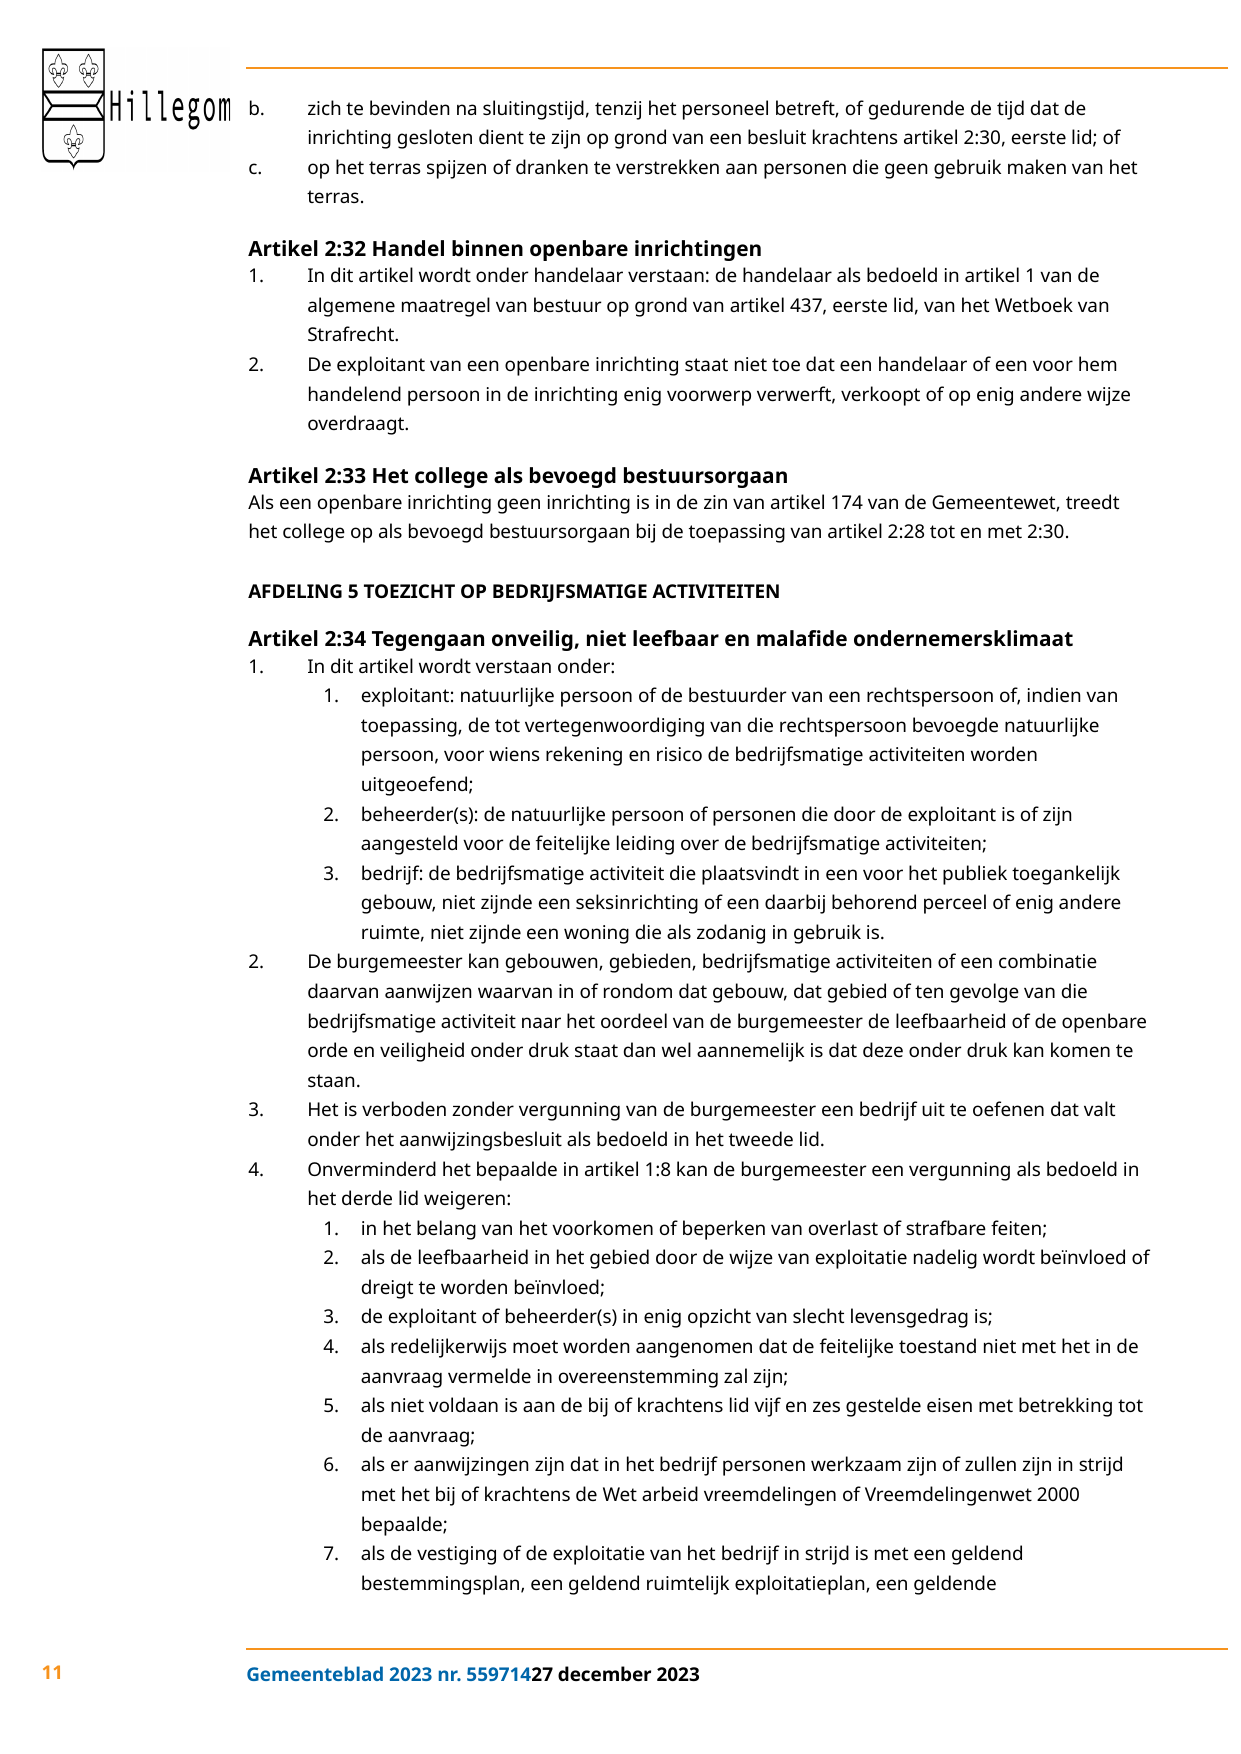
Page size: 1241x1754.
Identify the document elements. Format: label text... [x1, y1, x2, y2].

list als de leefbaarheid in het gebied door de wijze van exploitatie nadelig wordt beïnvloed of dreigt te worden beïnvloed; [323, 1244, 1152, 1300]
list als er aanwijzingen zijn dat in het bedrijf personen werkzaam zijn of zullen zijn in strijd met het bij of krachtens de Wet arbeid vreemdelingen of Vreemdelingenwet 2000 bepaalde; [323, 1452, 1152, 1537]
list als niet voldaan is aan de bij of krachtens lid vijf en zes gestelde eisen met betrekking tot de aanvraag; [323, 1392, 1152, 1448]
list Het is verboden zonder vergunning van de burgemeester een bedrijf uit te oefenen dat valt onder het aanwijzingsbesluit als bedoeld in het tweede lid. [248, 1097, 1152, 1152]
list Onverminderd het bepaalde in artikel 1:8 kan de burgemeester een vergunning als bedoeld in het derde lid weigeren: [248, 1156, 1152, 1211]
picture [41, 47, 231, 172]
text Artikel 2:32 Handel binnen openbare inrichtingen [248, 234, 1152, 262]
list De exploitant van een openbare inrichting staat niet toe dat een handelaar of een voor hem handelend persoon in de inrichting enig voorwerp verwerft, verkoopt of op enig andere wijze overdraagt. [248, 351, 1152, 436]
list als redelijkerwijs moet worden aangenomen dat de feitelijke toestand niet met het in de aanvraag vermelde in overeenstemming zal zijn; [323, 1333, 1152, 1389]
list de exploitant of beheerder(s) in enig opzicht van slecht levensgedrag is; [323, 1304, 1152, 1329]
list beheerder(s): de natuurlijke persoon of personen die door de exploitant is of zijn aangesteld voor de feitelijke leiding over de bedrijfsmatige activiteiten; [323, 801, 1152, 856]
list als de vestiging of de exploitatie van het bedrijf in strijd is met een geldend bestemmingsplan, een geldend ruimtelijk exploitatieplan, een geldende [323, 1540, 1152, 1596]
list op het terras spijzen of dranken te verstrekken aan personen die geen gebruik maken van het terras. [248, 154, 1152, 209]
text Artikel 2:34 Tegengaan onveilig, niet leefbaar en malafide ondernemersklimaat [248, 624, 1152, 653]
text AFDELING 5 TOEZICHT OP BEDRIJFSMATIGE ACTIVITEITEN [248, 578, 1152, 604]
text Als een openbare inrichting geen inrichting is in de zin van artikel 174 van de Gemeentewet, treedt het college op als bevoegd bestuursorgaan bij de toepassing van artikel 2:28 tot en met 2:30. [248, 489, 1152, 544]
list De burgemeester kan gebouwen, gebieden, bedrijfsmatige activiteiten of een combinatie daarvan aanwijzen waarvan in of rondom dat gebouw, dat gebied of ten gevolge van die bedrijfsmatige activiteit naar het oordeel van de burgemeester de leefbaarheid of de openbare orde en veiligheid onder druk staat dan wel aannemelijk is dat deze onder druk kan komen te staan. [248, 949, 1152, 1093]
list In dit artikel wordt verstaan onder: [248, 653, 1152, 679]
list In dit artikel wordt onder handelaar verstaan: de handelaar als bedoeld in artikel 1 van de algemene maatregel van bestuur op grond van artikel 437, eerste lid, van het Wetboek van Strafrecht. [248, 262, 1152, 347]
text Artikel 2:33 Het college als bevoegd bestuursorgaan [248, 461, 1152, 489]
list in het belang van het voorkomen of beperken van overlast of strafbare feiten; [323, 1215, 1152, 1241]
list bedrijf: de bedrijfsmatige activiteit die plaatsvindt in een voor het publiek toegankelijk gebouw, niet zijnde een seksinrichting of een daarbij behorend perceel of enig andere ruimte, niet zijnde een woning die als zodanig in gebruik is. [323, 860, 1152, 945]
list exploitant: natuurlijke persoon of de bestuurder van een rechtspersoon of, indien van toepassing, de tot vertegenwoordiging van die rechtspersoon bevoegde natuurlijke persoon, voor wiens rekening en risico de bedrijfsmatige activiteiten worden uitgeoefend; [323, 682, 1152, 797]
list zich te bevinden na sluitingstijd, tenzij het personeel betreft, of gedurende de tijd dat de inrichting gesloten dient te zijn op grond van een besluit krachtens artikel 2:30, eerste lid; of [248, 95, 1152, 150]
